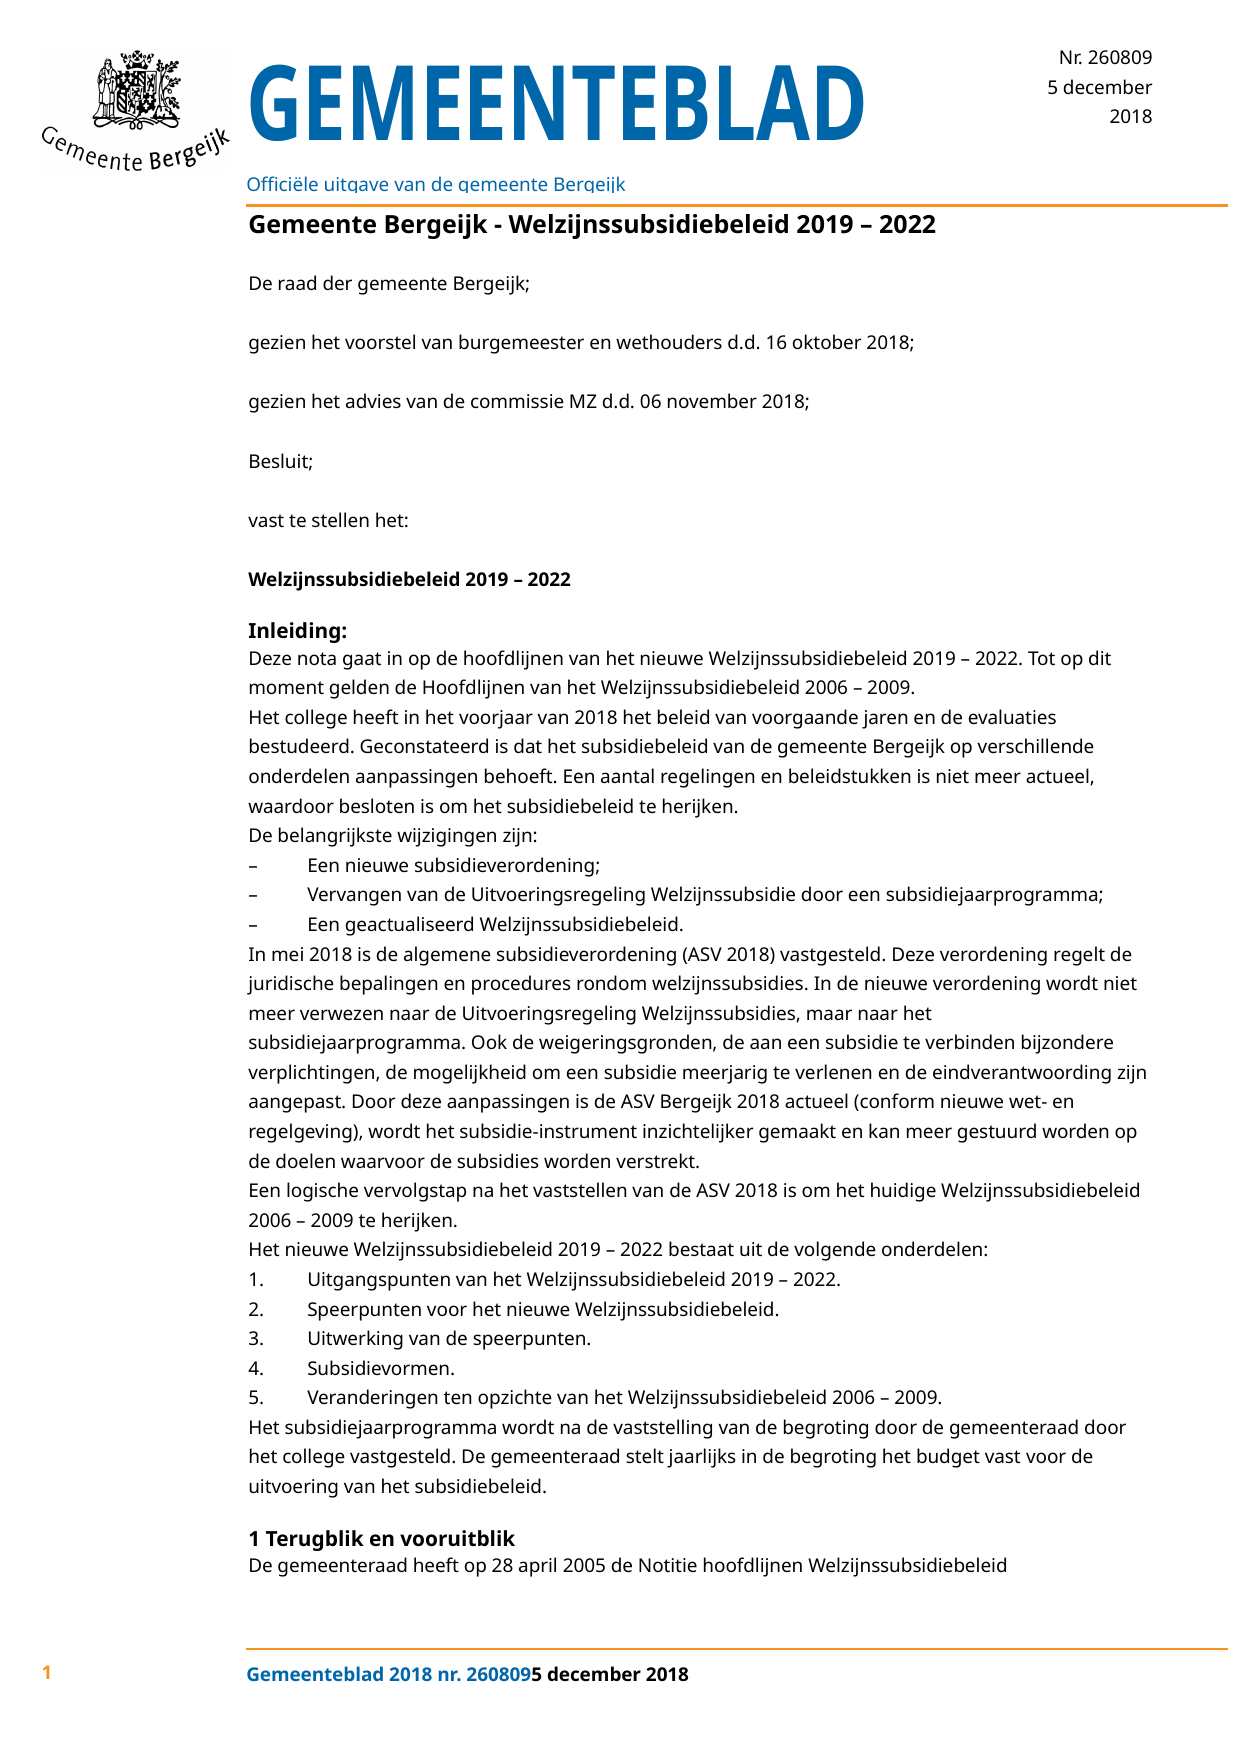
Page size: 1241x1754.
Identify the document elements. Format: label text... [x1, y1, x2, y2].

text De raad der gemeente Bergeijk; [248, 270, 1152, 296]
list Uitgangspunten van het Welzijnssubsidiebeleid 2019 – 2022. [248, 1266, 1152, 1292]
text vast te stellen het: [248, 507, 1152, 533]
text Een logische vervolgstap na het vaststellen van de ASV 2018 is om het huidige Welzijnssubsidiebeleid 2006 – 2009 te herijken. [248, 1177, 1152, 1233]
list Vervangen van de Uitvoeringsregeling Welzijnssubsidie door een subsidiejaarprogramma; [248, 882, 1152, 907]
text De belangrijkste wijzigingen zijn: [248, 822, 1152, 848]
text Het subsidiejaarprogramma wordt na de vaststelling van de begroting door de gemeenteraad door het college vastgesteld. De gemeenteraad stelt jaarlijks in de begroting het budget vast voor de uitvoering van het subsidiebeleid. [248, 1414, 1152, 1499]
text Het college heeft in het voorjaar van 2018 het beleid van voorgaande jaren en de evaluaties bestudeerd. Geconstateerd is dat het subsidiebeleid van de gemeente Bergeijk op verschillende onderdelen aanpassingen behoeft. Een aantal regelingen en beleidstukken is niet meer actueel, waardoor besloten is om het subsidiebeleid te herijken. [248, 704, 1152, 819]
text De gemeenteraad heeft op 28 april 2005 de Notitie hoofdlijnen Welzijnssubsidiebeleid [248, 1552, 1152, 1578]
text Het nieuwe Welzijnssubsidiebeleid 2019 – 2022 bestaat uit de volgende onderdelen: [248, 1237, 1152, 1262]
text Besluit; [248, 448, 1152, 473]
text gezien het voorstel van burgemeester en wethouders d.d. 16 oktober 2018; [248, 329, 1152, 355]
list Speerpunten voor het nieuwe Welzijnssubsidiebeleid. [248, 1296, 1152, 1322]
text Welzijnssubsidiebeleid 2019 – 2022 [248, 566, 1152, 592]
text In mei 2018 is de algemene subsidieverordening (ASV 2018) vastgesteld. Deze verordening regelt de juridische bepalingen en procedures rondom welzijnssubsidies. In de nieuwe verordening wordt niet meer verwezen naar de Uitvoeringsregeling Welzijnssubsidies, maar naar het subsidiejaarprogramma. Ook de weigeringsgronden, de aan een subsidie te verbinden bijzondere verplichtingen, de mogelijkheid om een subsidie meerjarig te verlenen en de eindverantwoording zijn aangepast. Door deze aanpassingen is de ASV Bergeijk 2018 actueel (conform nieuwe wet- en regelgeving), wordt het subsidie-instrument inzichtelijker gemaakt en kan meer gestuurd worden op de doelen waarvoor de subsidies worden verstrekt. [248, 941, 1152, 1174]
picture [41, 47, 231, 172]
list Uitwerking van de speerpunten. [248, 1325, 1152, 1351]
list Een geactualiseerd Welzijnssubsidiebeleid. [248, 911, 1152, 937]
list Veranderingen ten opzichte van het Welzijnssubsidiebeleid 2006 – 2009. [248, 1384, 1152, 1410]
text 1 Terugblik en vooruitblik [248, 1524, 1152, 1552]
text Deze nota gaat in op de hoofdlijnen van het nieuwe Welzijnssubsidiebeleid 2019 – 2022. Tot op dit moment gelden de Hoofdlijnen van het Welzijnssubsidiebeleid 2006 – 2009. [248, 645, 1152, 700]
text gezien het advies van de commissie MZ d.d. 06 november 2018; [248, 389, 1152, 414]
list Een nieuwe subsidieverordening; [248, 852, 1152, 878]
list Subsidievormen. [248, 1355, 1152, 1381]
text Gemeente Bergeijk - Welzijnssubsidiebeleid 2019 – 2022 [248, 207, 1152, 241]
text Inleiding: [248, 617, 1152, 645]
